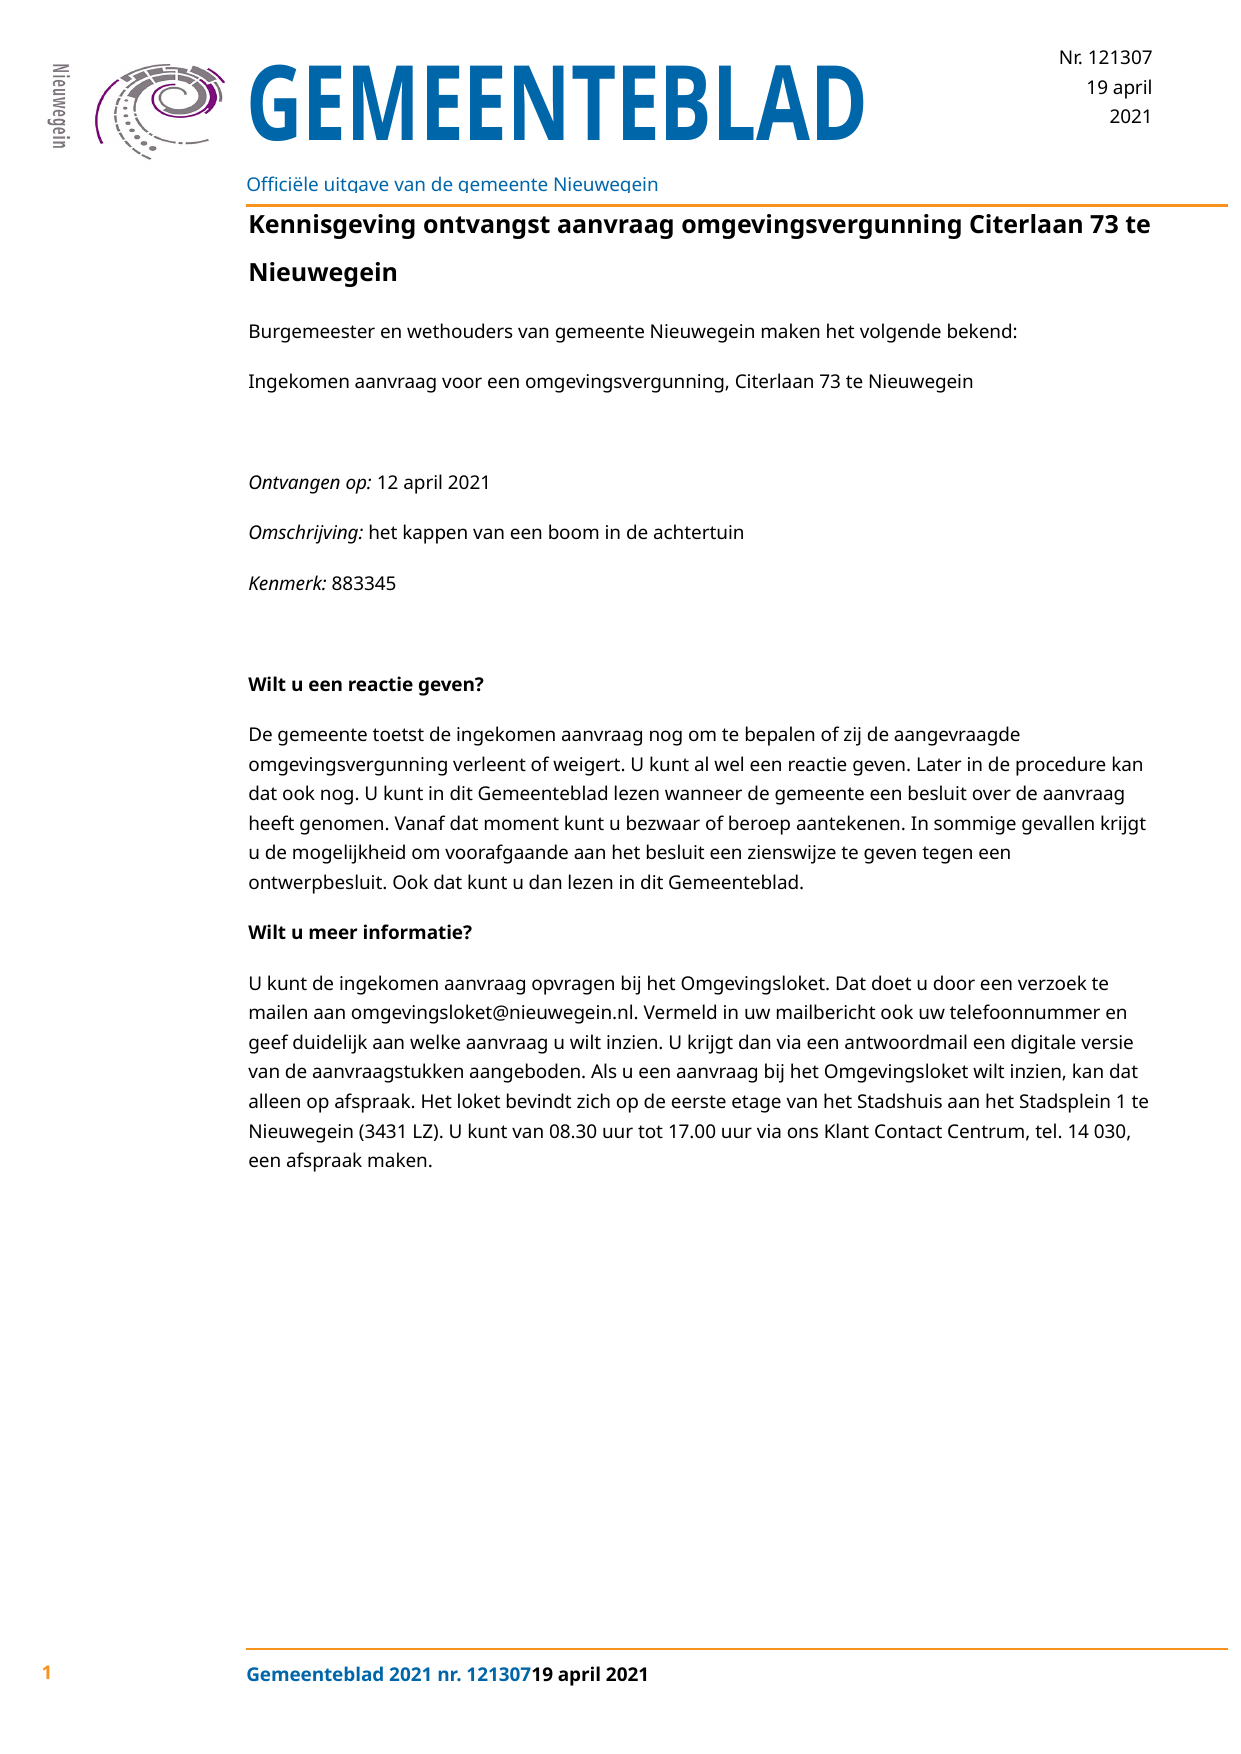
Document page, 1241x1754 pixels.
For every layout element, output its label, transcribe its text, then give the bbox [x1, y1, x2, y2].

text De gemeente toetst de ingekomen aanvraag nog om te bepalen of zij de aangevraagde omgevingsvergunning verleent of weigert. U kunt al wel een reactie geven. Later in de procedure kan dat ook nog. U kunt in dit Gemeenteblad lezen wanneer de gemeente een besluit over de aanvraag heeft genomen. Vanaf dat moment kunt u bezwaar of beroep aantekenen. In sommige gevallen krijgt u de mogelijkheid om voorafgaande aan het besluit een zienswijze te geven tegen een ontwerpbesluit. Ook dat kunt u dan lezen in dit Gemeenteblad. [248, 721, 1152, 895]
text Kennisgeving ontvangst aanvraag omgevingsvergunning Citerlaan 73 te Nieuwegein [248, 207, 1152, 288]
text Ontvangen op: 12 april 2021 [248, 469, 1152, 495]
text Omschrijving: het kappen van een boom in de achtertuin [248, 519, 1152, 545]
text U kunt de ingekomen aanvraag opvragen bij het Omgevingsloket. Dat doet u door een verzoek te mailen aan omgevingsloket@nieuwegein.nl. Vermeld in uw mailbericht ook uw telefoonnummer en geef duidelijk aan welke aanvraag u wilt inzien. U krijgt dan via een antwoordmail een digitale versie van de aanvraagstukken aangeboden. Als u een aanvraag bij het Omgevingsloket wilt inzien, kan dat alleen op afspraak. Het loket bevindt zich op de eerste etage van het Stadshuis aan het Stadsplein 1 te Nieuwegein (3431 LZ). U kunt van 08.30 uur tot 17.00 uur via ons Klant Contact Centrum, tel. 14 030, een afspraak maken. [248, 970, 1152, 1173]
text Wilt u een reactie geven? [248, 671, 1152, 697]
text Burgemeester en wethouders van gemeente Nieuwegein maken het volgende bekend: [248, 318, 1152, 344]
text Ingekomen aanvraag voor een omgevingsvergunning, Citerlaan 73 te Nieuwegein [248, 368, 1152, 394]
text Wilt u meer informatie? [248, 919, 1152, 945]
text Kenmerk: 883345 [248, 570, 1152, 596]
picture [41, 47, 231, 172]
